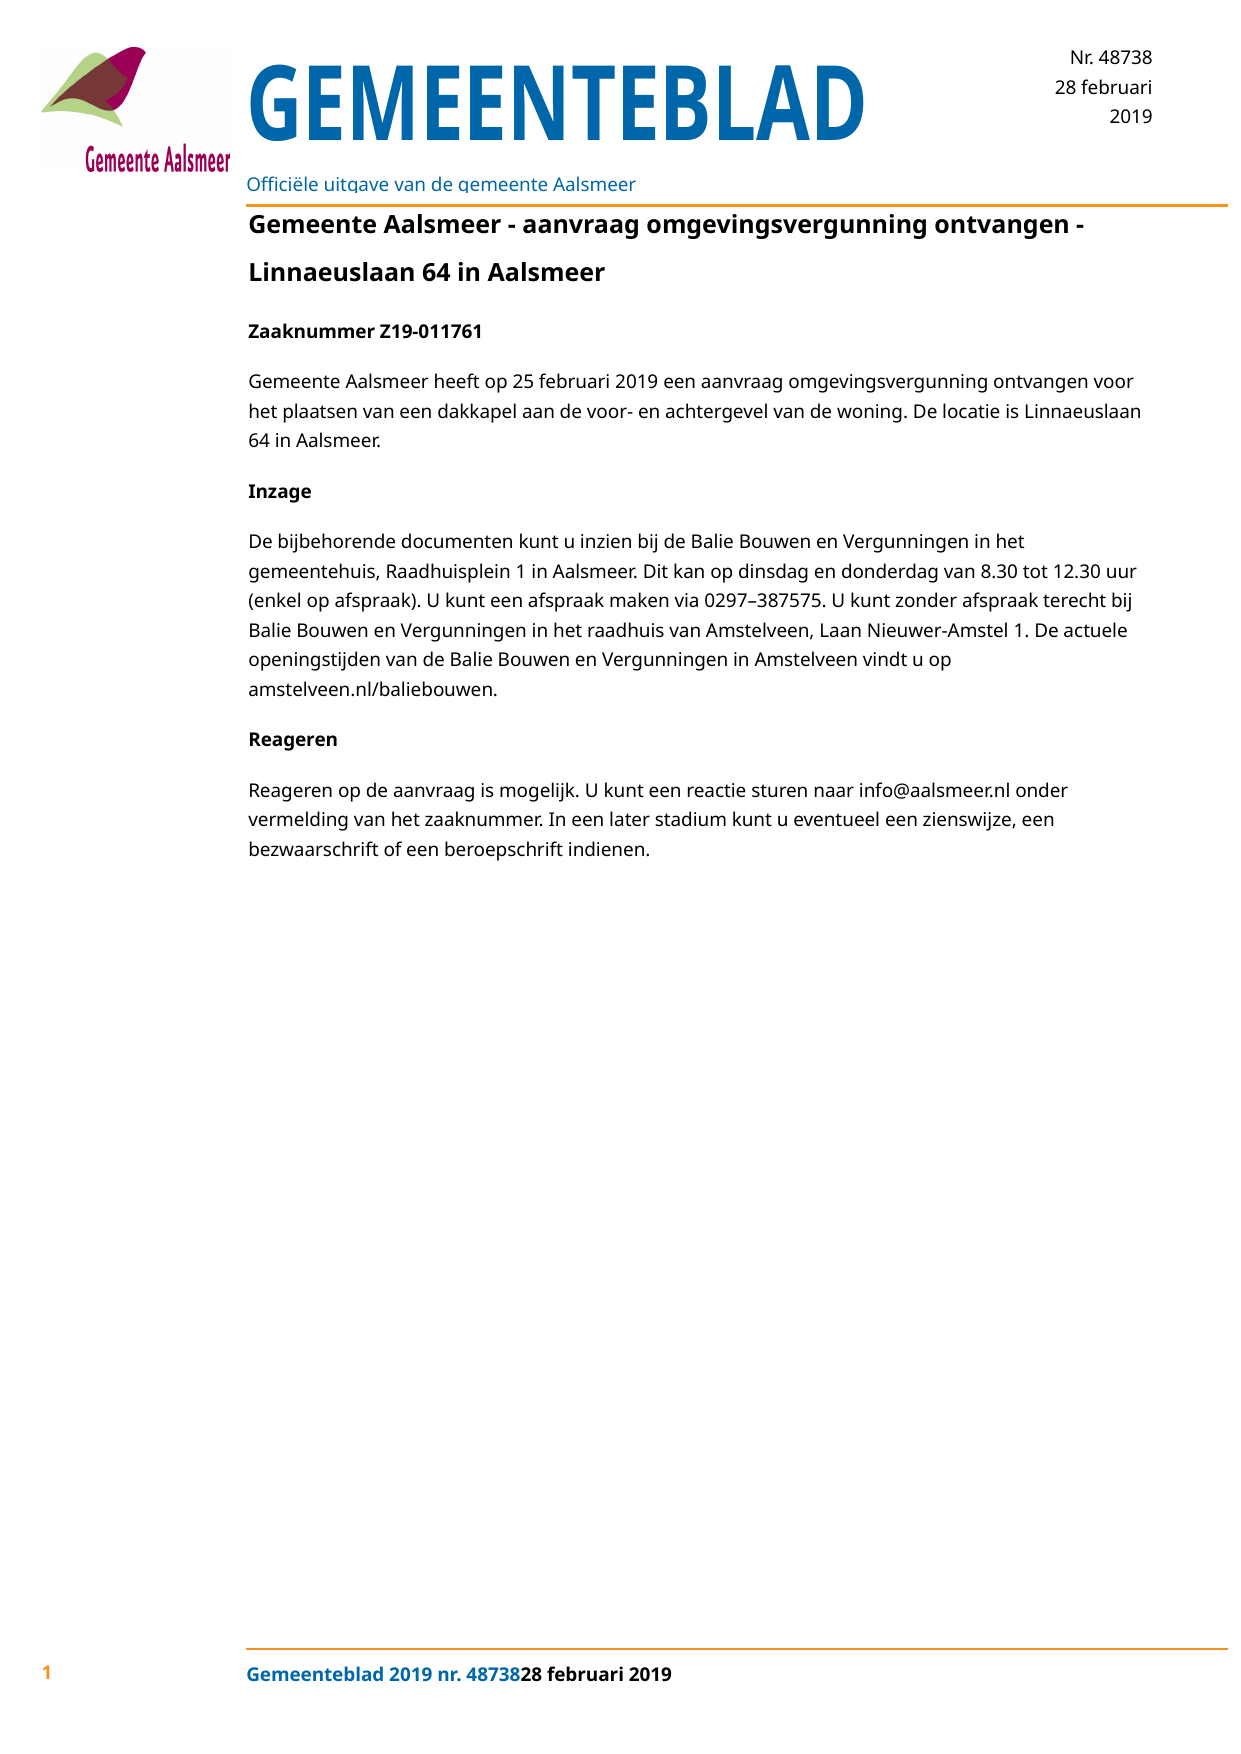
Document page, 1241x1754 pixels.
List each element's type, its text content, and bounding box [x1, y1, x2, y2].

text Gemeente Aalsmeer - aanvraag omgevingsvergunning ontvangen - Linnaeuslaan 64 in Aalsmeer [248, 207, 1152, 288]
text Zaaknummer Z19-011761 [248, 318, 1152, 344]
text Reageren [248, 727, 1152, 752]
text Gemeente Aalsmeer heeft op 25 februari 2019 een aanvraag omgevingsvergunning ontvangen voor het plaatsen van een dakkapel aan de voor- en achtergevel van de woning. De locatie is Linnaeuslaan 64 in Aalsmeer. [248, 368, 1152, 453]
text De bijbehorende documenten kunt u inzien bij de Balie Bouwen en Vergunningen in het gemeentehuis, Raadhuisplein 1 in Aalsmeer. Dit kan op dinsdag en donderdag van 8.30 tot 12.30 uur (enkel op afspraak). U kunt een afspraak maken via 0297–387575. U kunt zonder afspraak terecht bij Balie Bouwen en Vergunningen in het raadhuis van Amstelveen, Laan Nieuwer-Amstel 1. De actuele openingstijden van de Balie Bouwen en Vergunningen in Amstelveen vindt u op amstelveen.nl/baliebouwen. [248, 528, 1152, 702]
text Reageren op de aanvraag is mogelijk. U kunt een reactie sturen naar info@aalsmeer.nl onder vermelding van het zaaknummer. In een later stadium kunt u eventueel een zienswijze, een bezwaarschrift of een beroepschrift indienen. [248, 777, 1152, 862]
text Inzage [248, 478, 1152, 504]
picture [41, 47, 231, 172]
